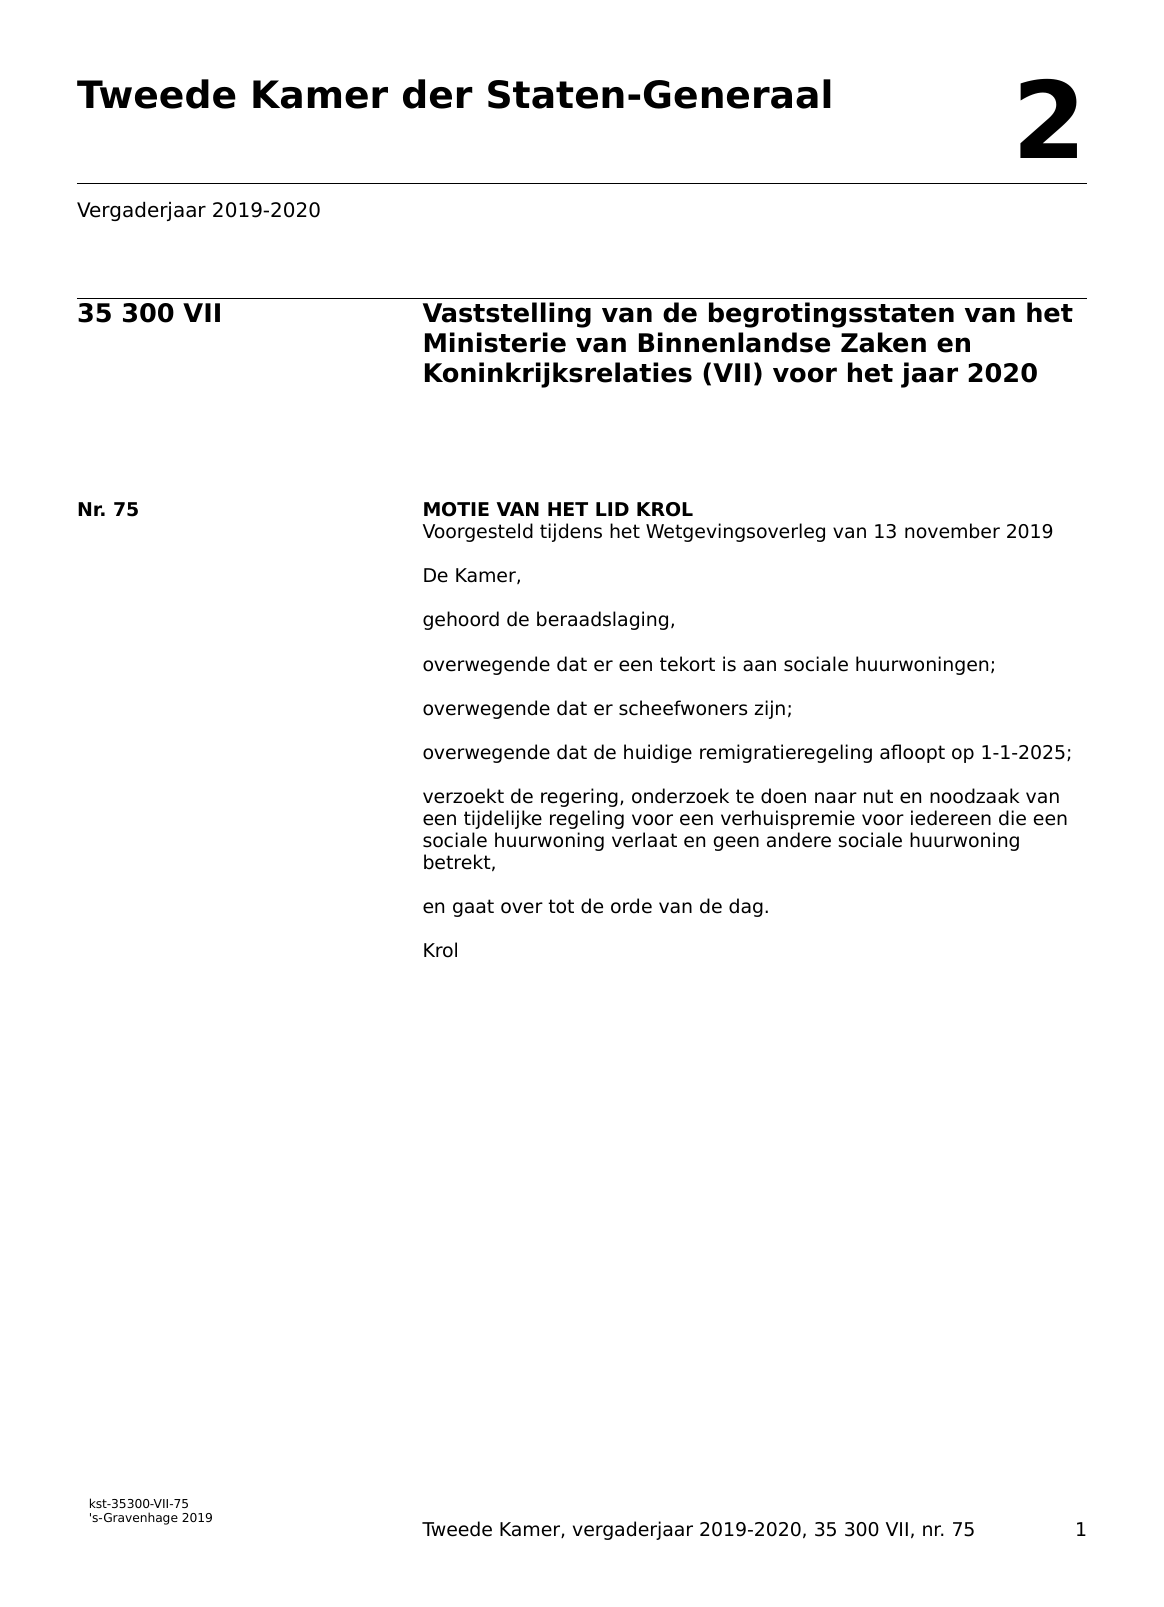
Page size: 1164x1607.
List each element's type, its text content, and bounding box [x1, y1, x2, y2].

text Voorgesteld tijdens het Wetgevingsoverleg van 13 november 2019 [422, 521, 1087, 543]
text overwegende dat er een tekort is aan sociale huurwoningen; [422, 653, 1087, 676]
text overwegende dat de huidige remigratieregeling afloopt op 1-1-2025; [422, 742, 1087, 764]
table_header 2 [886, 59, 1087, 183]
text gehoord de beraadslaging, [422, 609, 1087, 631]
subtitle 35 300 VII Vaststelling van de begrotingsstaten van het Ministerie van Binnenlandse Zaken en Koninkrijksrelaties (VII) voor het jaar 2020 [77, 299, 1087, 388]
text en gaat over tot de orde van de dag. [422, 896, 1087, 918]
text Krol [422, 940, 1087, 962]
subtitle Nr. 75 MOTIE VAN HET LID KROL [77, 499, 1087, 521]
text overwegende dat er scheefwoners zijn; [422, 698, 1087, 720]
text kst-35300-VII-75 [88, 1497, 323, 1511]
table_cell Vergaderjaar 2019-2020 [77, 184, 1087, 298]
text De Kamer, [422, 565, 1087, 587]
text 's-Gravenhage 2019 [88, 1511, 323, 1525]
text verzoekt de regering, onderzoek te doen naar nut en noodzaak van een tijdelijke regeling voor een verhuispremie voor iedereen die een sociale huurwoning verlaat en geen andere sociale huurwoning betrekt, [422, 786, 1087, 874]
table_header Tweede Kamer der Staten-Generaal [77, 59, 886, 183]
